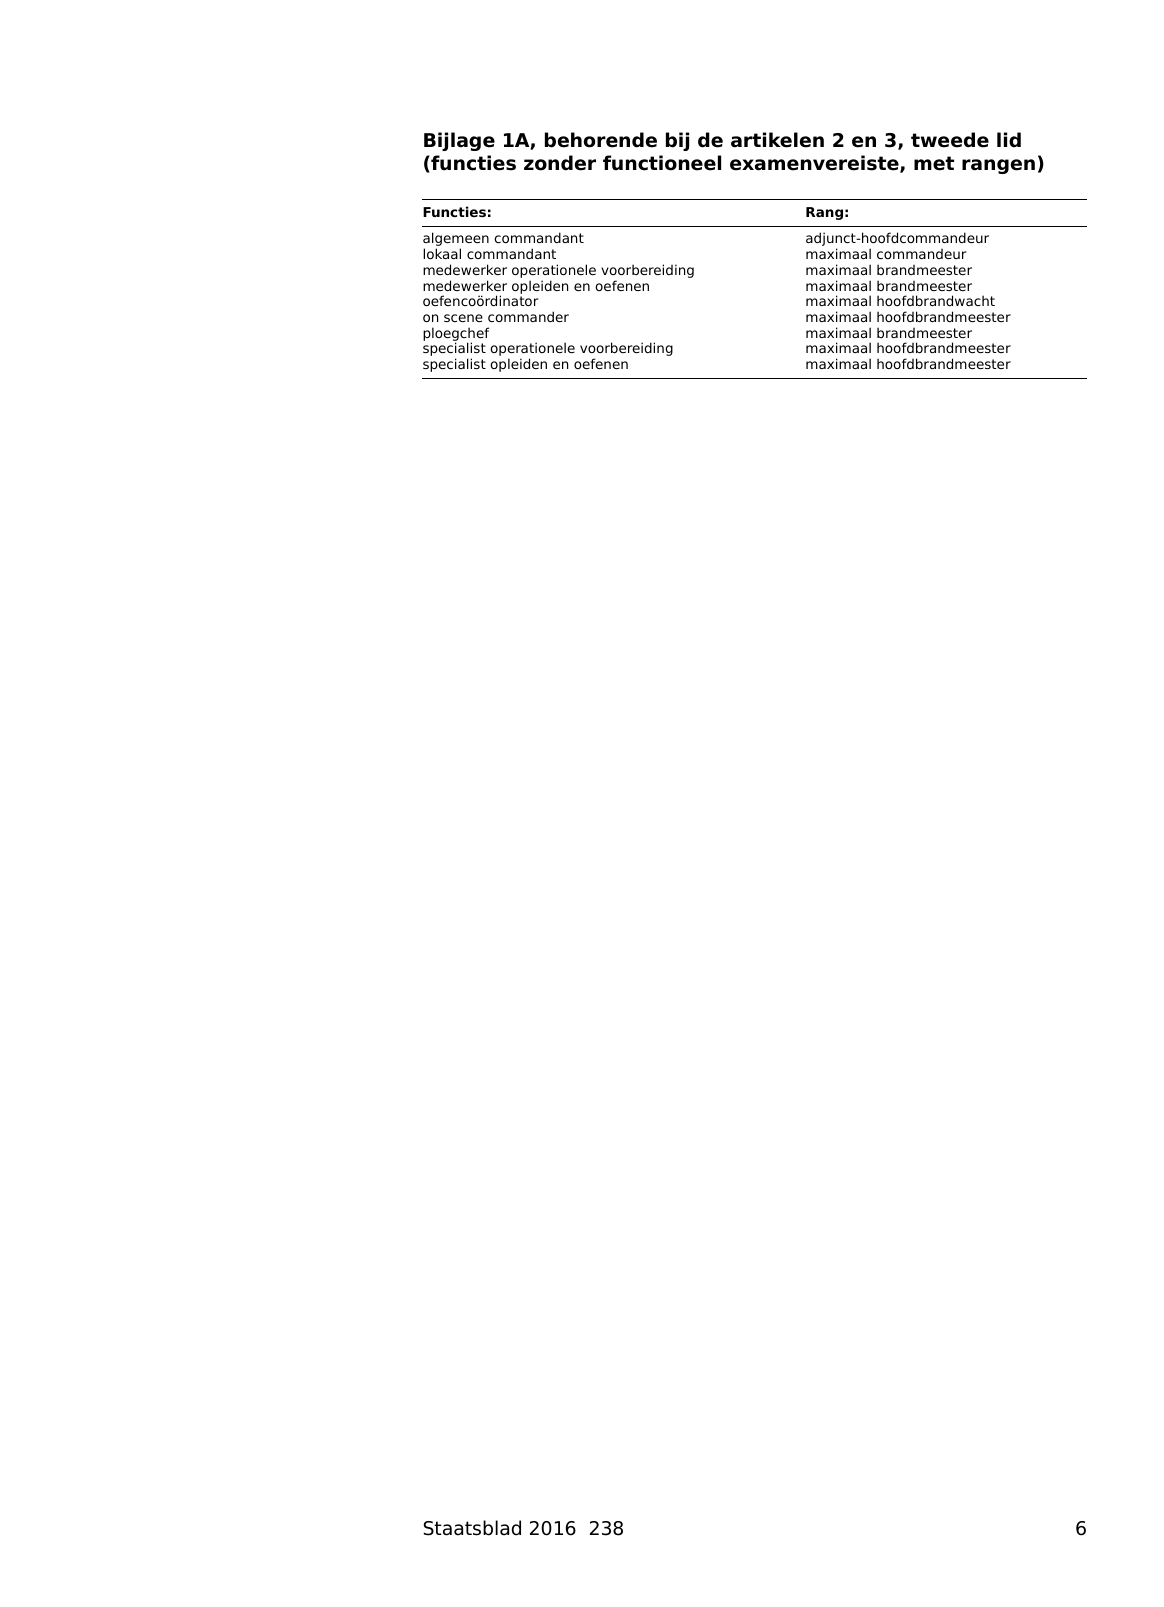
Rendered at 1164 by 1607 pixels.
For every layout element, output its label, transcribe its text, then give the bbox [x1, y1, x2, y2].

table_cell maximaal hoofdbrandmeester [799, 310, 1087, 326]
table_cell oefencoördinator [422, 294, 799, 310]
table_cell specialist operationele voorbereiding [422, 341, 799, 357]
subtitle Bijlage 1A, behorende bij de artikelen 2 en 3, tweede lid (functies zonder functioneel examenvereiste, met rangen) [422, 130, 1087, 174]
table_cell ploegchef [422, 326, 799, 341]
table_header Functies: [422, 200, 799, 226]
table_cell medewerker operationele voorbereiding [422, 263, 799, 278]
table_header Rang: [799, 200, 1087, 226]
table_cell maximaal hoofdbrandmeester [799, 341, 1087, 357]
table_cell medewerker opleiden en oefenen [422, 279, 799, 294]
table_cell maximaal brandmeester [799, 263, 1087, 278]
table_cell specialist opleiden en oefenen [422, 357, 799, 377]
table_cell on scene commander [422, 310, 799, 326]
table_cell adjunct-hoofdcommandeur [799, 227, 1087, 247]
table_cell maximaal hoofdbrandmeester [799, 357, 1087, 377]
table_cell maximaal hoofdbrandwacht [799, 294, 1087, 310]
table_cell algemeen commandant [422, 227, 799, 247]
table_cell maximaal brandmeester [799, 279, 1087, 294]
table_cell maximaal brandmeester [799, 326, 1087, 341]
table_cell lokaal commandant [422, 247, 799, 263]
table_cell maximaal commandeur [799, 247, 1087, 263]
